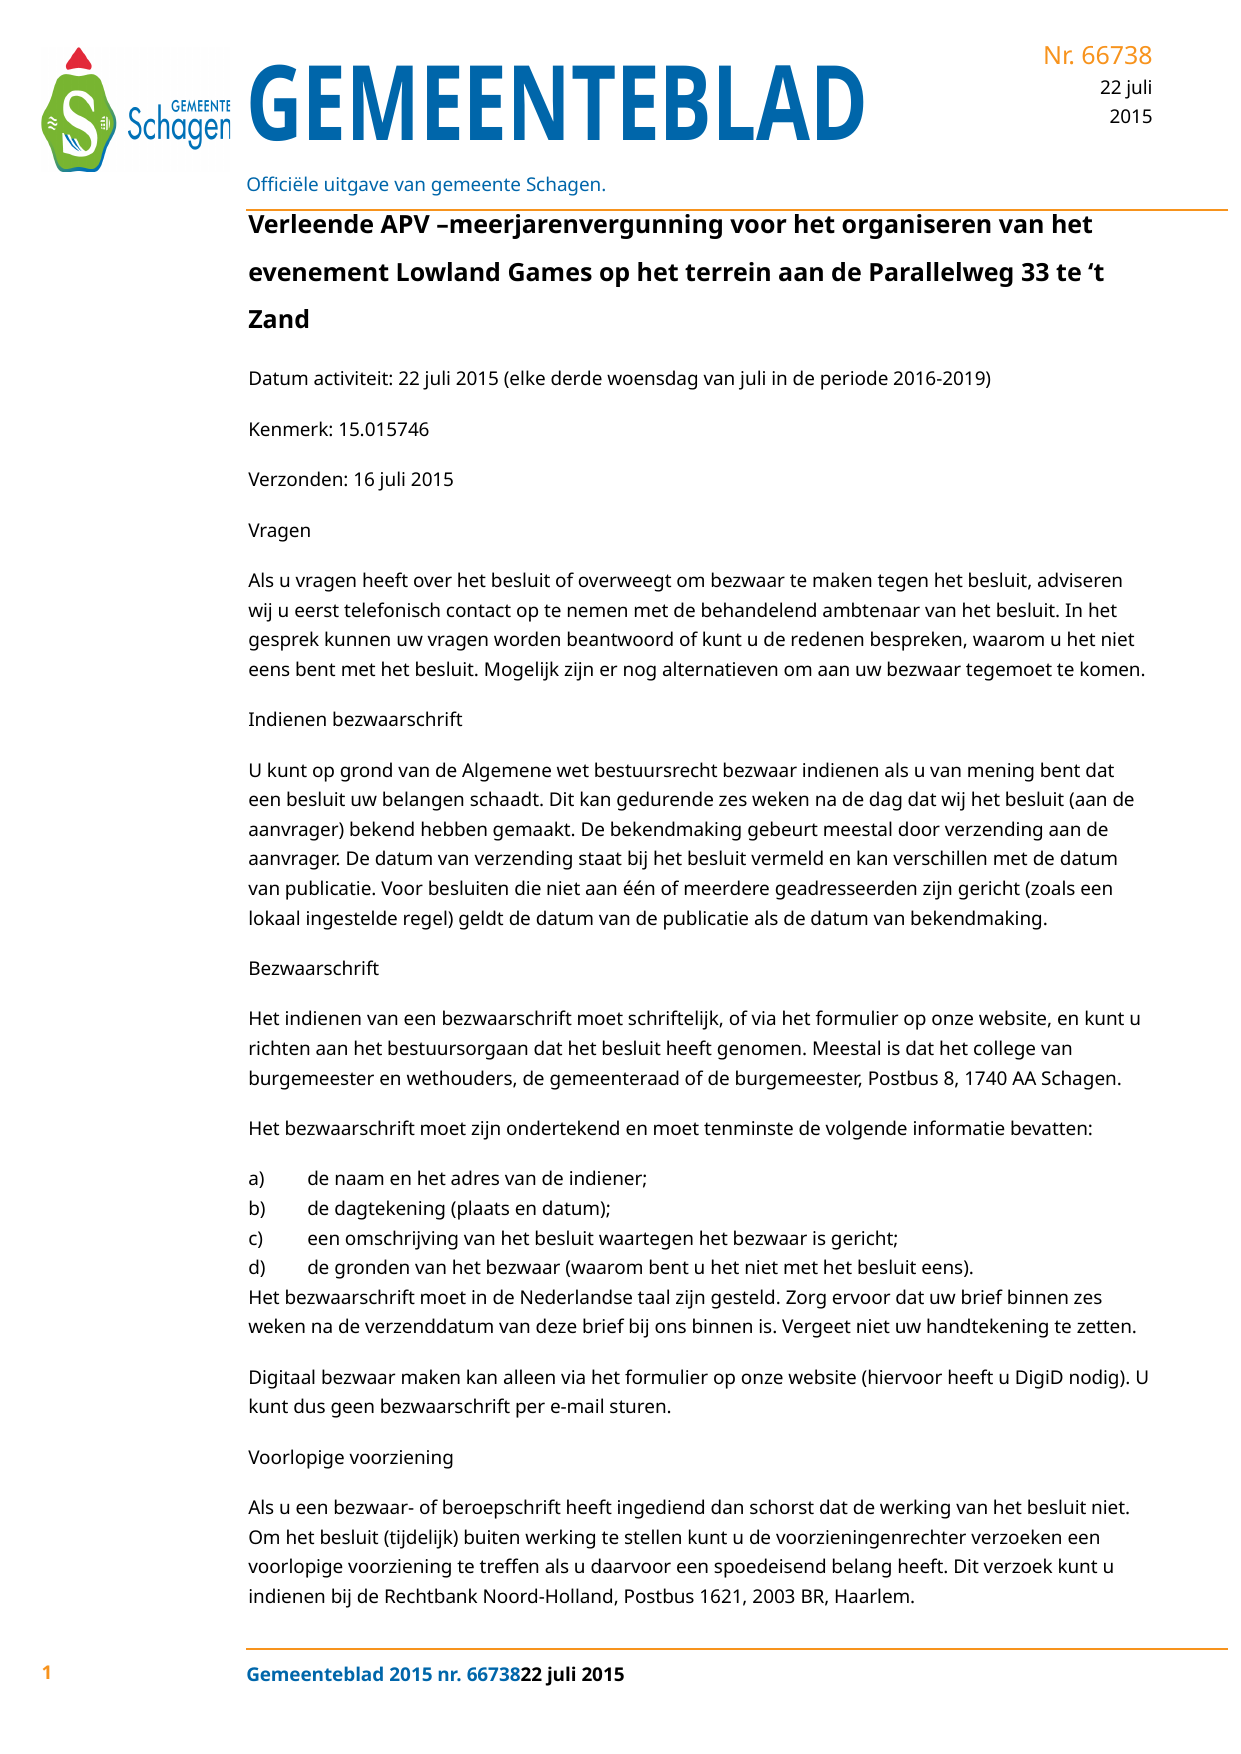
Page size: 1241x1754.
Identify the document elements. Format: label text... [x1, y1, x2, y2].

text Verleende APV –meerjarenvergunning voor het organiseren van het evenement Lowland Games op het terrein aan de Parallelweg 33 te ‘t Zand [248, 211, 1152, 336]
text Bezwaarschrift [248, 955, 1152, 981]
list de naam en het adres van de indiener; [248, 1166, 1152, 1191]
list de dagtekening (plaats en datum); [248, 1195, 1152, 1221]
text Indienen bezwaarschrift [248, 706, 1152, 732]
text Voorlopige voorziening [248, 1444, 1152, 1469]
text Als u vragen heeft over het besluit of overweegt om bezwaar te maken tegen het besluit, adviseren wij u eerst telefonisch contact op te nemen met de behandelend ambtenaar van het besluit. In het gesprek kunnen uw vragen worden beantwoord of kunt u de redenen bespreken, waarom u het niet eens bent met het besluit. Mogelijk zijn er nog alternatieven om aan uw bezwaar tegemoet te komen. [248, 567, 1152, 682]
text Het bezwaarschrift moet in de Nederlandse taal zijn gesteld. Zorg ervoor dat uw brief binnen zes weken na de verzenddatum van deze brief bij ons binnen is. Vergeet niet uw handtekening te zetten. [248, 1284, 1152, 1339]
text Het indienen van een bezwaarschrift moet schriftelijk, of via het formulier op onze website, en kunt u richten aan het bestuursorgaan dat het besluit heeft genomen. Meestal is dat het college van burgemeester en wethouders, de gemeenteraad of de burgemeester, Postbus 8, 1740 AA Schagen. [248, 1006, 1152, 1090]
text Het bezwaarschrift moet zijn ondertekend en moet tenminste de volgende informatie bevatten: [248, 1115, 1152, 1141]
text Verzonden: 16 juli 2015 [248, 466, 1152, 492]
text Als u een bezwaar- of beroepschrift heeft ingediend dan schorst dat de werking van het besluit niet. Om het besluit (tijdelijk) buiten werking te stellen kunt u de voorzieningenrechter verzoeken een voorlopige voorziening te treffen als u daarvoor een spoedeisend belang heeft. Dit verzoek kunt u indienen bij de Rechtbank Noord-Holland, Postbus 1621, 2003 BR, Haarlem. [248, 1494, 1152, 1609]
text Datum activiteit: 22 juli 2015 (elke derde woensdag van juli in de periode 2016-2019) [248, 366, 1152, 391]
list een omschrijving van het besluit waartegen het bezwaar is gericht; [248, 1225, 1152, 1250]
picture [41, 47, 231, 172]
text Digitaal bezwaar maken kan alleen via het formulier op onze website (hiervoor heeft u DigiD nodig). U kunt dus geen bezwaarschrift per e-mail sturen. [248, 1364, 1152, 1419]
list de gronden van het bezwaar (waarom bent u het niet met het besluit eens). [248, 1254, 1152, 1280]
text U kunt op grond van de Algemene wet bestuursrecht bezwaar indienen als u van mening bent dat een besluit uw belangen schaadt. Dit kan gedurende zes weken na de dag dat wij het besluit (aan de aanvrager) bekend hebben gemaakt. De bekendmaking gebeurt meestal door verzending aan de aanvrager. De datum van verzending staat bij het besluit vermeld en kan verschillen met de datum van publicatie. Voor besluiten die niet aan één of meerdere geadresseerden zijn gericht (zoals een lokaal ingestelde regel) geldt de datum van de publicatie als de datum van bekendmaking. [248, 757, 1152, 930]
text Kenmerk: 15.015746 [248, 416, 1152, 442]
text Vragen [248, 517, 1152, 542]
